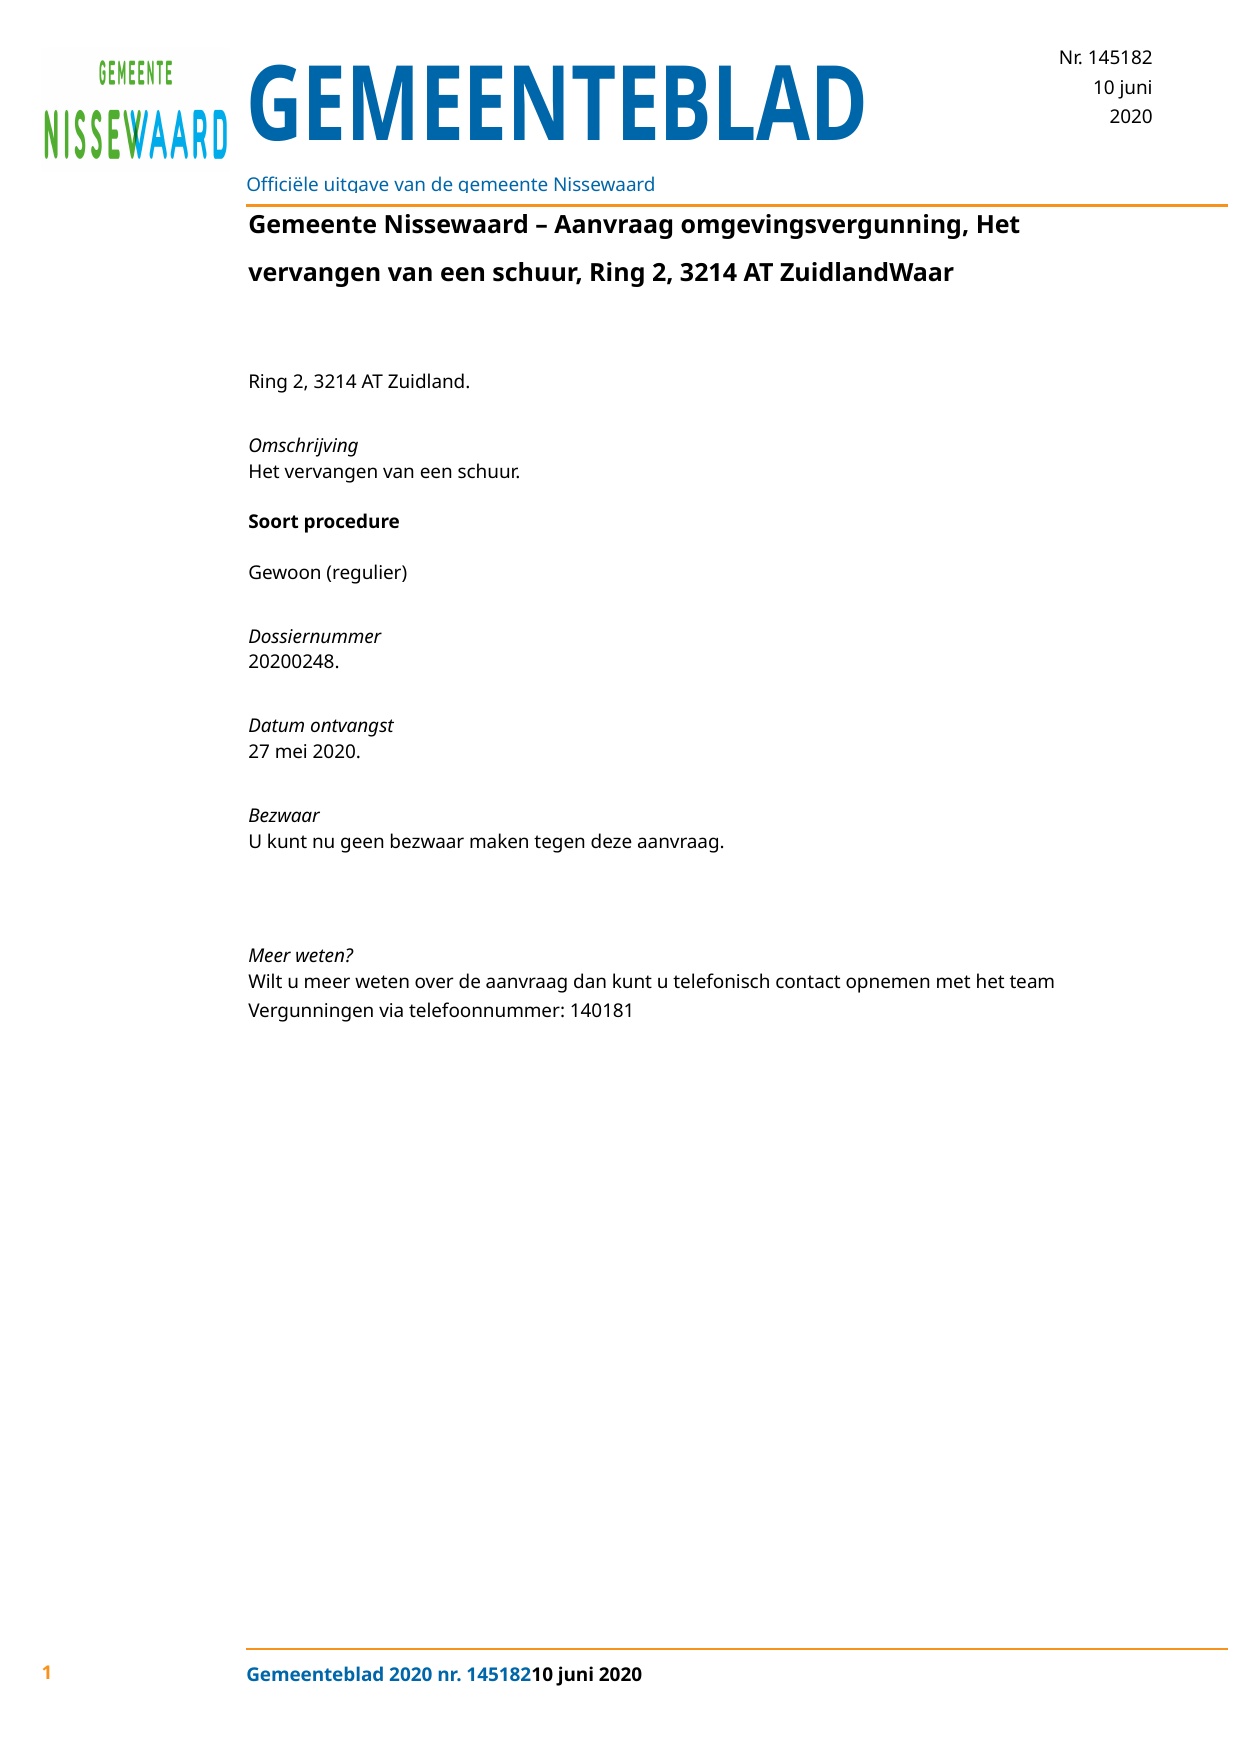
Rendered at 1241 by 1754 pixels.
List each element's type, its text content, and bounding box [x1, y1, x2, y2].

picture [41, 47, 231, 172]
text Het vervangen van een schuur. [248, 458, 1152, 484]
text U kunt nu geen bezwaar maken tegen deze aanvraag. [248, 828, 1152, 854]
text Bezwaar [248, 802, 1152, 828]
text Meer weten? [248, 942, 1152, 968]
text Ring 2, 3214 AT Zuidland. [248, 368, 1152, 394]
text Omschrijving [248, 432, 1152, 458]
text Soort procedure [248, 508, 1152, 534]
text Gemeente Nissewaard – Aanvraag omgevingsvergunning, Het vervangen van een schuur, Ring 2, 3214 AT ZuidlandWaar [248, 207, 1152, 288]
text 27 mei 2020. [248, 738, 1152, 764]
text Dossiernummer [248, 623, 1152, 648]
text Gewoon (regulier) [248, 559, 1152, 584]
text 20200248. [248, 648, 1152, 674]
text Datum ontvangst [248, 712, 1152, 738]
text Wilt u meer weten over de aanvraag dan kunt u telefonisch contact opnemen met het team Vergunningen via telefoonnummer: 140181 [248, 968, 1152, 1023]
